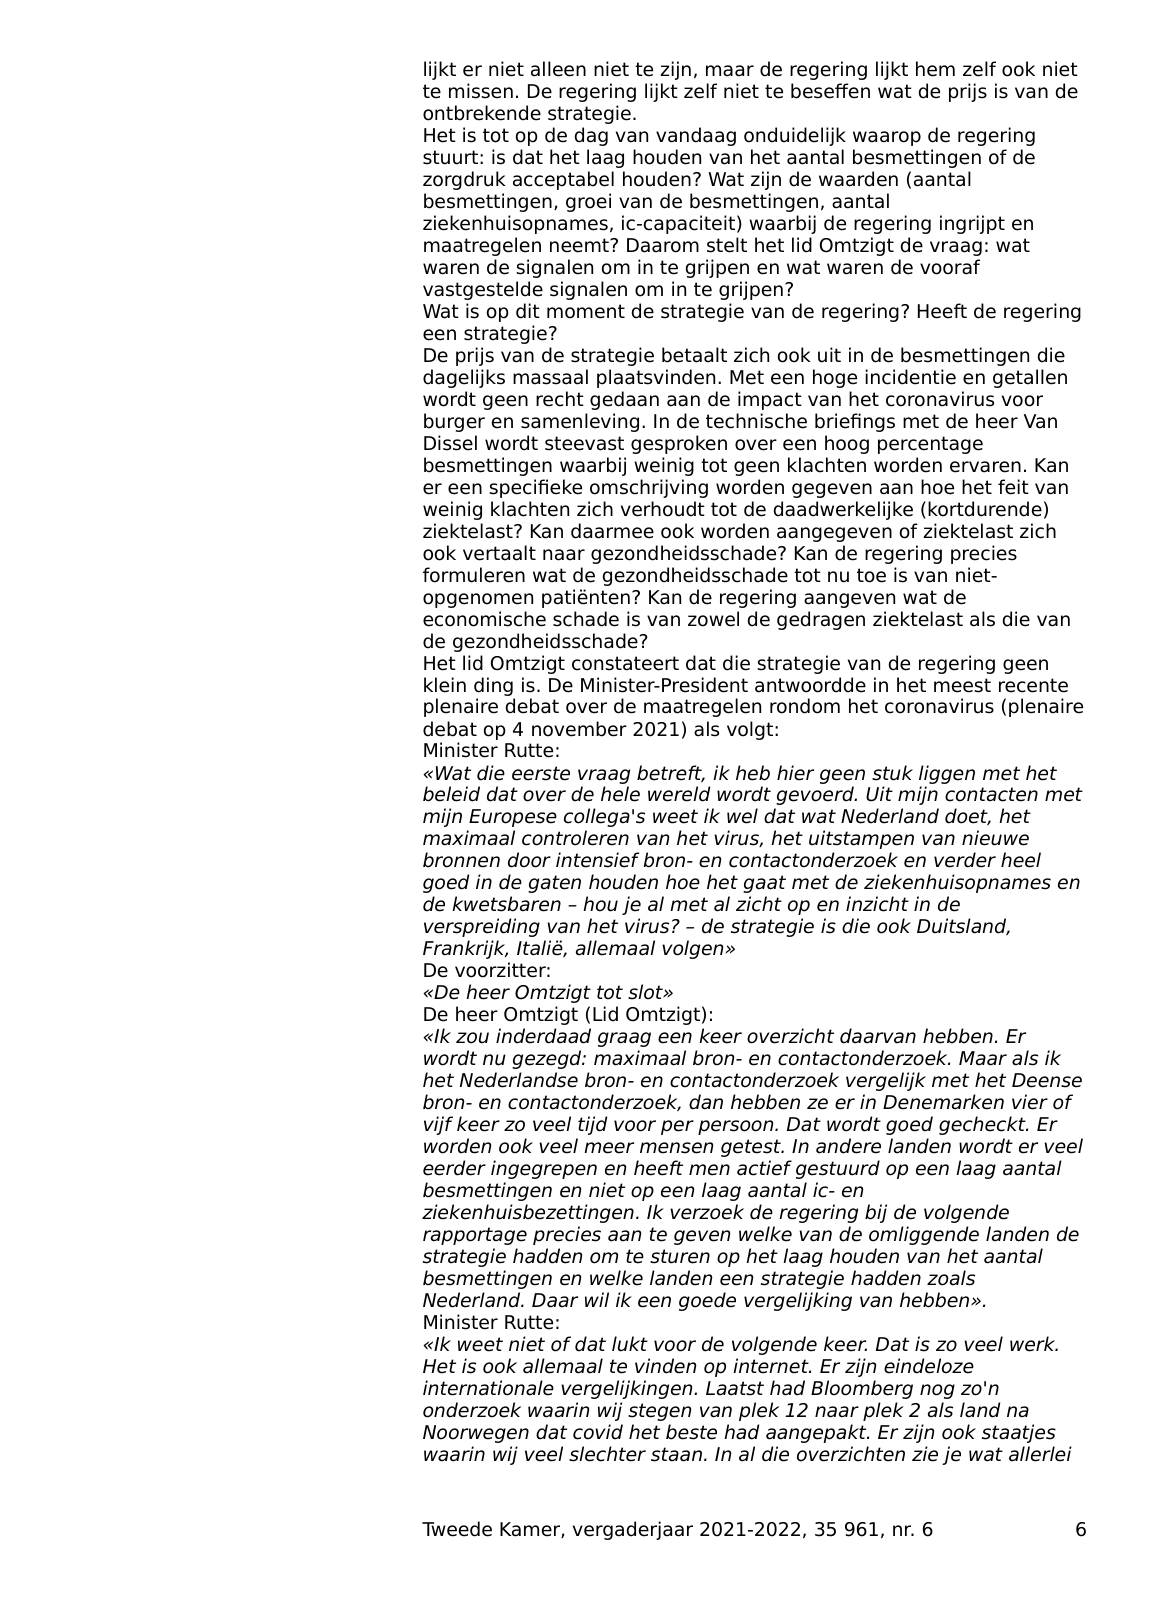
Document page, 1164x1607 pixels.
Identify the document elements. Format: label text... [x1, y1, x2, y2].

text Minister Rutte: [422, 1312, 1087, 1334]
text «Ik weet niet of dat lukt voor de volgende keer. Dat is zo veel werk. Het is ook allemaal te vinden op internet. Er zijn eindeloze internationale vergelijkingen. Laatst had Bloomberg nog zo'n onderzoek waarin wij stegen van plek 12 naar plek 2 als land na Noorwegen dat covid het beste had aangepakt. Er zijn ook staatjes waarin wij veel slechter staan. In al die overzichten zie je wat allerlei [422, 1334, 1087, 1466]
text Het lid Omtzigt constateert dat die strategie van de regering geen klein ding is. De Minister-President antwoordde in het meest recente plenaire debat over de maatregelen rondom het coronavirus (plenaire debat op 4 november 2021) als volgt: [422, 652, 1087, 740]
text lijkt er niet alleen niet te zijn, maar de regering lijkt hem zelf ook niet te missen. De regering lijkt zelf niet te beseffen wat de prijs is van de ontbrekende strategie. [422, 59, 1087, 125]
text «Wat die eerste vraag betreft, ik heb hier geen stuk liggen met het beleid dat over de hele wereld wordt gevoerd. Uit mijn contacten met mijn Europese collega's weet ik wel dat wat Nederland doet, het maximaal controleren van het virus, het uitstampen van nieuwe bronnen door intensief bron- en contactonderzoek en verder heel goed in de gaten houden hoe het gaat met de ziekenhuisopnames en de kwetsbaren – hou je al met al zicht op en inzicht in de verspreiding van het virus? – de strategie is die ook Duitsland, Frankrijk, Italië, allemaal volgen» [422, 762, 1087, 960]
text «Ik zou inderdaad graag een keer overzicht daarvan hebben. Er wordt nu gezegd: maximaal bron- en contactonderzoek. Maar als ik het Nederlandse bron- en contactonderzoek vergelijk met het Deense bron- en contactonderzoek, dan hebben ze er in Denemarken vier of vijf keer zo veel tijd voor per persoon. Dat wordt goed gecheckt. Er worden ook veel meer mensen getest. In andere landen wordt er veel eerder ingegrepen en heeft men actief gestuurd op een laag aantal besmettingen en niet op een laag aantal ic- en ziekenhuisbezettingen. Ik verzoek de regering bij de volgende rapportage precies aan te geven welke van de omliggende landen de strategie hadden om te sturen op het laag houden van het aantal besmettingen en welke landen een strategie hadden zoals Nederland. Daar wil ik een goede vergelijking van hebben». [422, 1026, 1087, 1312]
text «De heer Omtzigt tot slot» [422, 982, 1087, 1004]
text De voorzitter: [422, 960, 1087, 982]
text Wat is op dit moment de strategie van de regering? Heeft de regering een strategie? [422, 301, 1087, 345]
text Minister Rutte: [422, 740, 1087, 762]
text Het is tot op de dag van vandaag onduidelijk waarop de regering stuurt: is dat het laag houden van het aantal besmettingen of de zorgdruk acceptabel houden? Wat zijn de waarden (aantal besmettingen, groei van de besmettingen, aantal ziekenhuisopnames, ic-capaciteit) waarbij de regering ingrijpt en maatregelen neemt? Daarom stelt het lid Omtzigt de vraag: wat waren de signalen om in te grijpen en wat waren de vooraf vastgestelde signalen om in te grijpen? [422, 125, 1087, 301]
text De heer Omtzigt (Lid Omtzigt): [422, 1004, 1087, 1026]
text De prijs van de strategie betaalt zich ook uit in de besmettingen die dagelijks massaal plaatsvinden. Met een hoge incidentie en getallen wordt geen recht gedaan aan de impact van het coronavirus voor burger en samenleving. In de technische briefings met de heer Van Dissel wordt steevast gesproken over een hoog percentage besmettingen waarbij weinig tot geen klachten worden ervaren. Kan er een specifieke omschrijving worden gegeven aan hoe het feit van weinig klachten zich verhoudt tot de daadwerkelijke (kortdurende) ziektelast? Kan daarmee ook worden aangegeven of ziektelast zich ook vertaalt naar gezondheidsschade? Kan de regering precies formuleren wat de gezondheidsschade tot nu toe is van niet-opgenomen patiënten? Kan de regering aangeven wat de economische schade is van zowel de gedragen ziektelast als die van de gezondheidsschade? [422, 345, 1087, 652]
